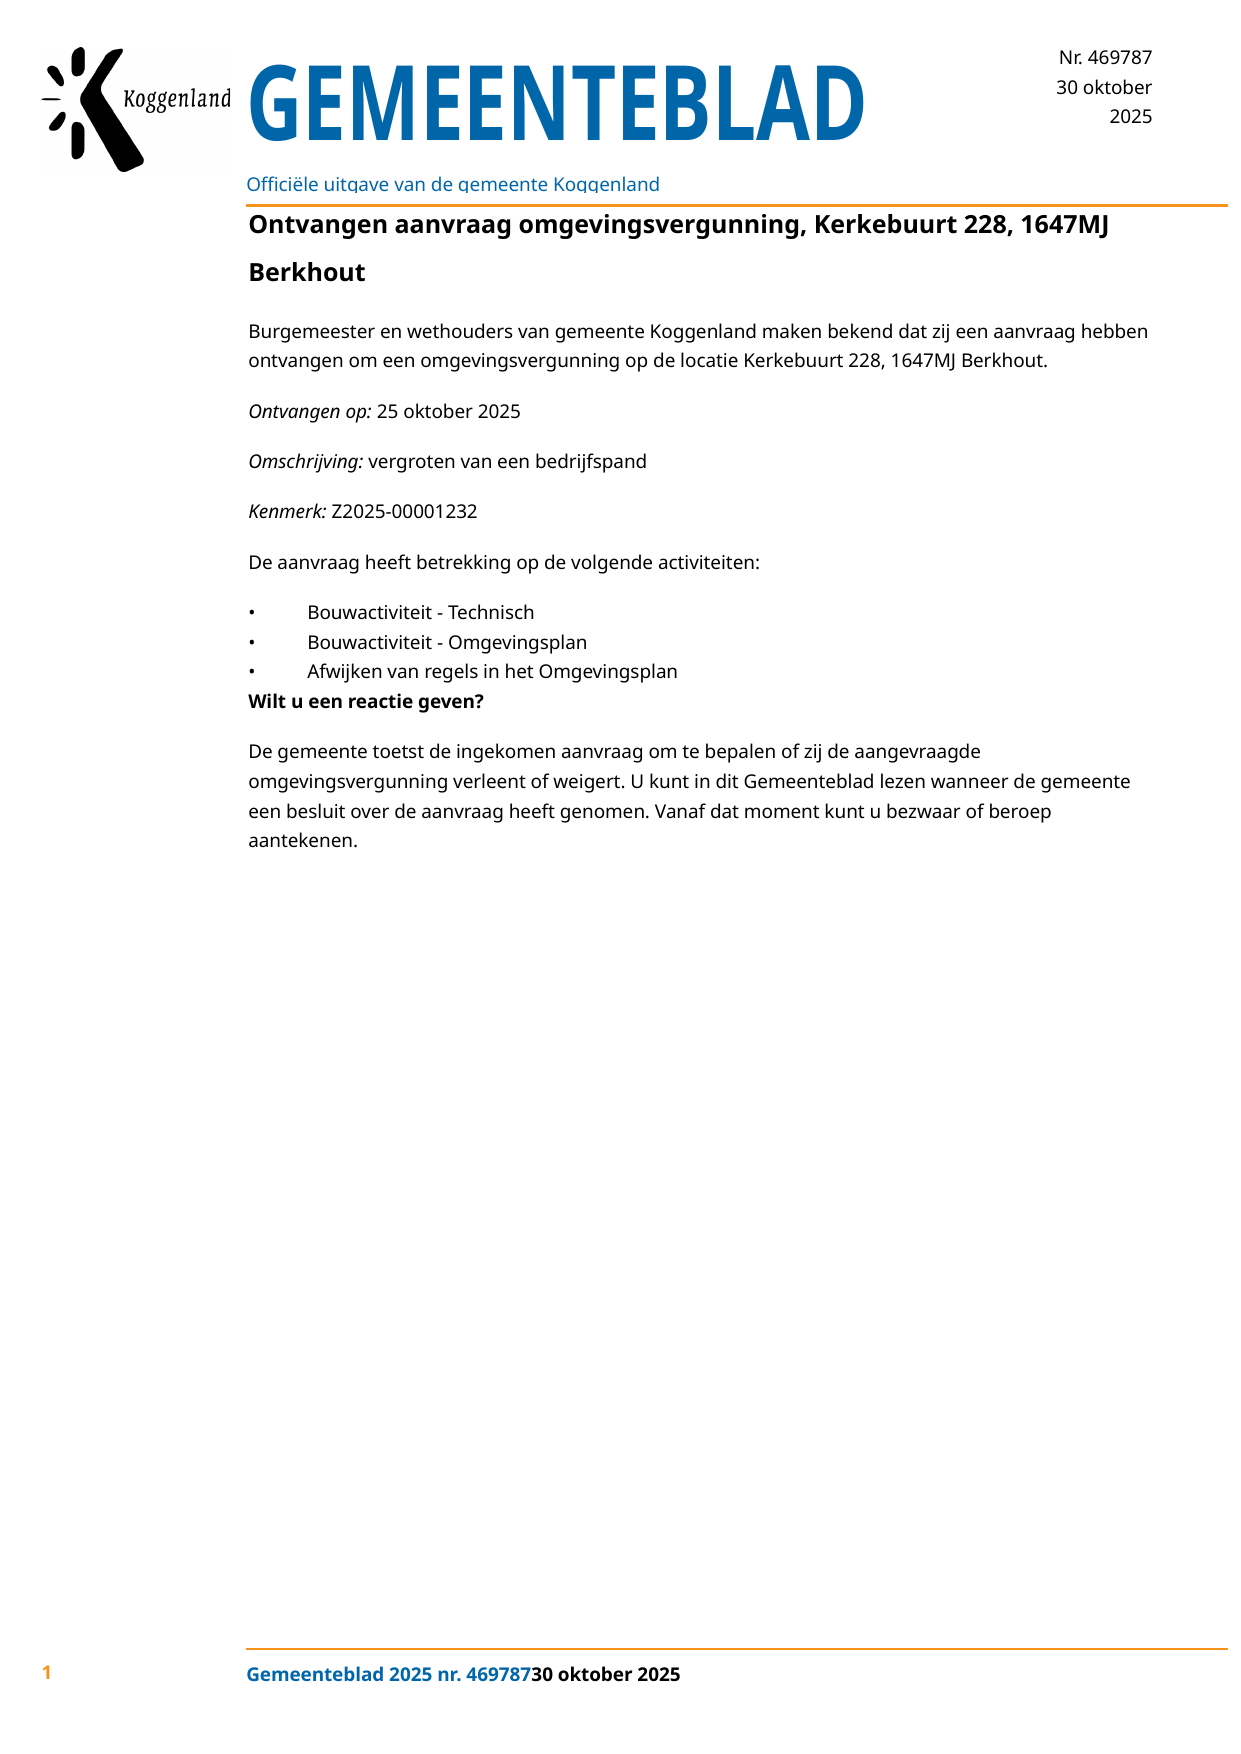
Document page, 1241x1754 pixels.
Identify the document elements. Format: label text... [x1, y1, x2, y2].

text Ontvangen op: 25 oktober 2025 [248, 398, 1152, 424]
list Bouwactiviteit - Omgevingsplan [248, 629, 1152, 655]
text Omschrijving: vergroten van een bedrijfspand [248, 448, 1152, 474]
text De gemeente toetst de ingekomen aanvraag om te bepalen of zij de aangevraagde omgevingsvergunning verleent of weigert. U kunt in dit Gemeenteblad lezen wanneer de gemeente een besluit over de aanvraag heeft genomen. Vanaf dat moment kunt u bezwaar of beroep aantekenen. [248, 739, 1152, 853]
list Afwijken van regels in het Omgevingsplan [248, 659, 1152, 684]
text Ontvangen aanvraag omgevingsvergunning, Kerkebuurt 228, 1647MJ Berkhout [248, 207, 1152, 288]
picture [41, 47, 231, 172]
text Kenmerk: Z2025-00001232 [248, 499, 1152, 524]
text Burgemeester en wethouders van gemeente Koggenland maken bekend dat zij een aanvraag hebben ontvangen om een omgevingsvergunning op de locatie Kerkebuurt 228, 1647MJ Berkhout. [248, 318, 1152, 373]
list Bouwactiviteit - Technisch [248, 599, 1152, 625]
text Wilt u een reactie geven? [248, 688, 1152, 714]
text De aanvraag heeft betrekking op de volgende activiteiten: [248, 549, 1152, 575]
